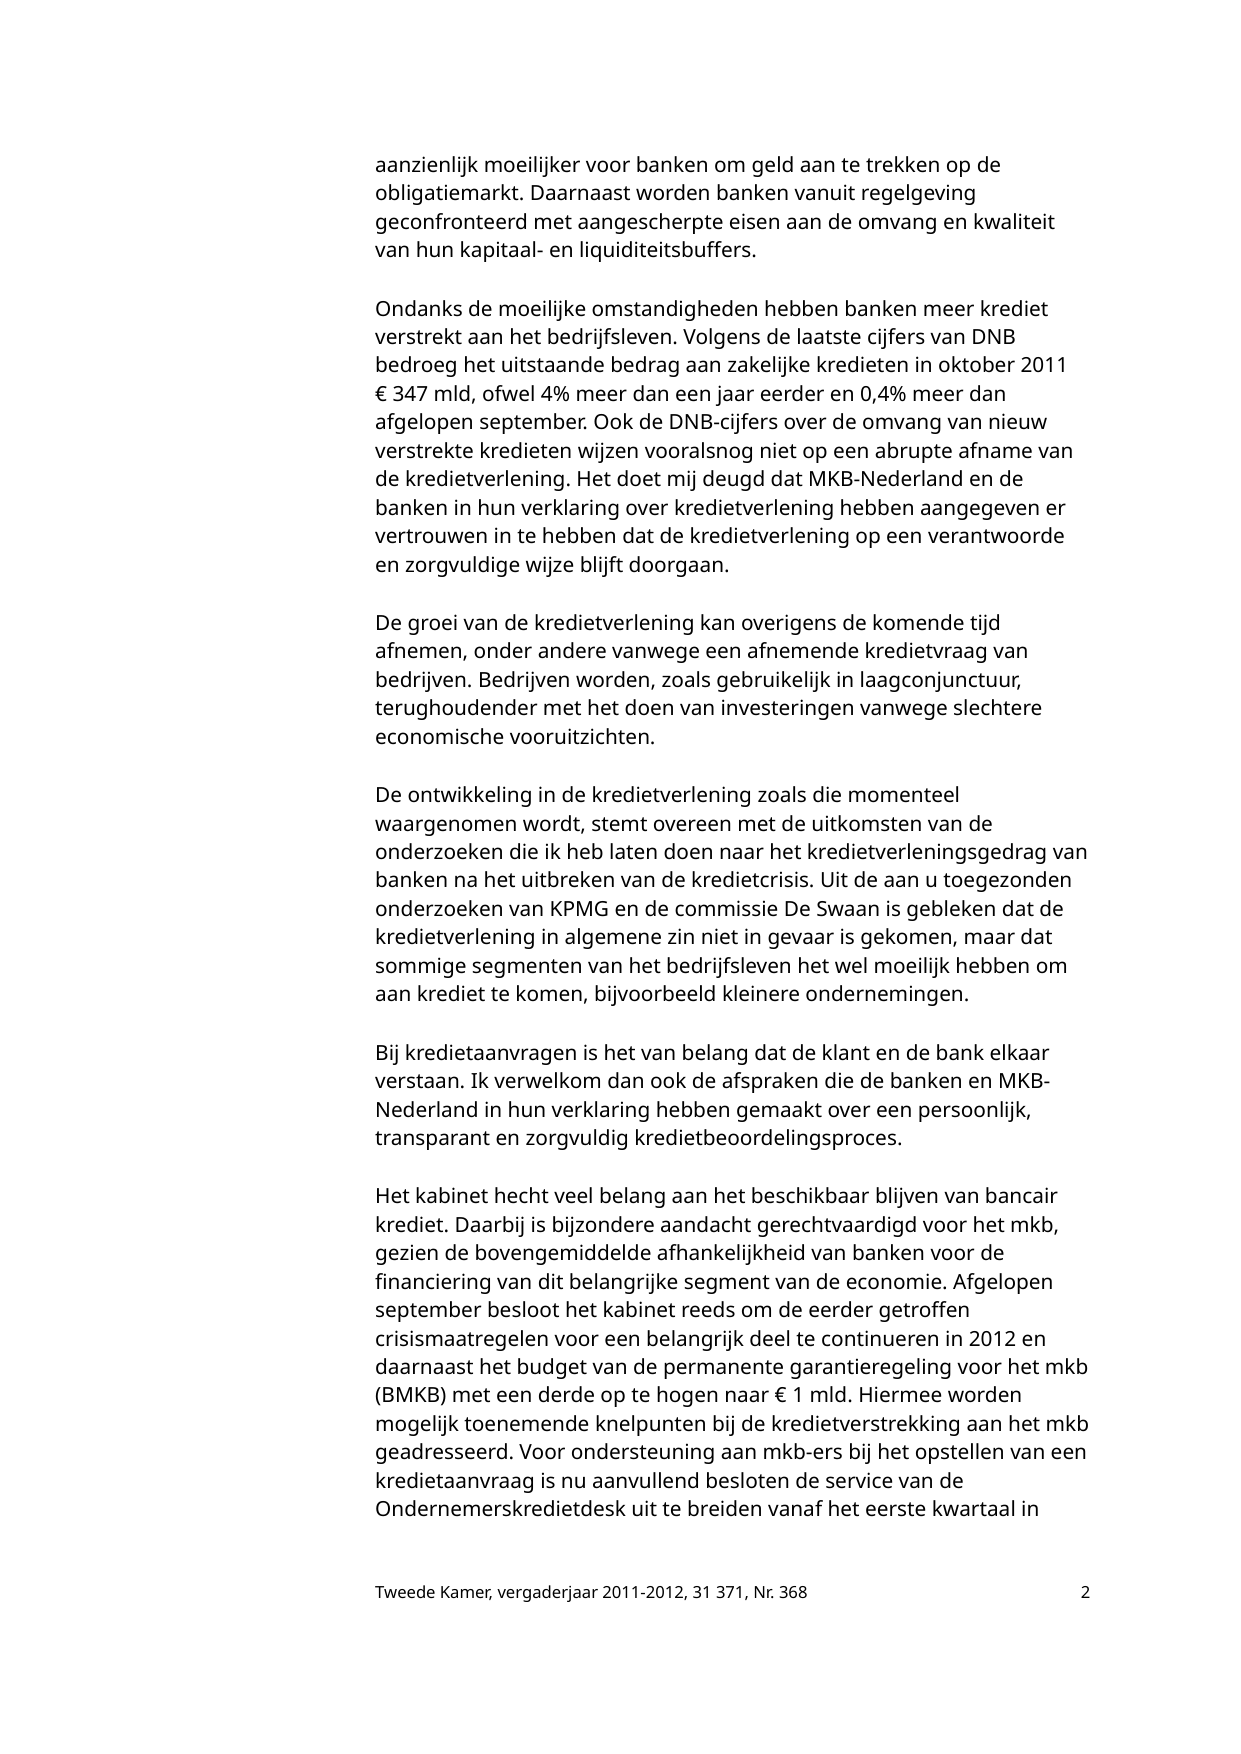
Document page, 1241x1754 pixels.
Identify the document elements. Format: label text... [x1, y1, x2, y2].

text De groei van de kredietverlening kan overigens de komende tijd afnemen, onder andere vanwege een afnemende kredietvraag van bedrijven. Bedrijven worden, zoals gebruikelijk in laagconjunctuur, terughoudender met het doen van investeringen vanwege slechtere economische vooruitzichten. [375, 608, 1090, 750]
text Het kabinet hecht veel belang aan het beschikbaar blijven van bancair krediet. Daarbij is bijzondere aandacht gerechtvaardigd voor het mkb, gezien de bovengemiddelde afhankelijkheid van banken voor de financiering van dit belangrijke segment van de economie. Afgelopen september besloot het kabinet reeds om de eerder getroffen crisismaatregelen voor een belangrijk deel te continueren in 2012 en daarnaast het budget van de permanente garantieregeling voor het mkb (BMKB) met een derde op te hogen naar € 1 mld. Hiermee worden mogelijk toenemende knelpunten bij de kredietverstrekking aan het mkb geadresseerd. Voor ondersteuning aan mkb-ers bij het opstellen van een kredietaanvraag is nu aanvullend besloten de service van de Ondernemerskredietdesk uit te breiden vanaf het eerste kwartaal in [375, 1182, 1090, 1523]
text Bij kredietaanvragen is het van belang dat de klant en de bank elkaar verstaan. Ik verwelkom dan ook de afspraken die de banken en MKB-Nederland in hun verklaring hebben gemaakt over een persoonlijk, transparant en zorgvuldig kredietbeoordelingsproces. [375, 1038, 1090, 1152]
text Ondanks de moeilijke omstandigheden hebben banken meer krediet verstrekt aan het bedrijfsleven. Volgens de laatste cijfers van DNB bedroeg het uitstaande bedrag aan zakelijke kredieten in oktober 2011 € 347 mld, ofwel 4% meer dan een jaar eerder en 0,4% meer dan afgelopen september. Ook de DNB-cijfers over de omvang van nieuw verstrekte kredieten wijzen vooralsnog niet op een abrupte afname van de kredietverlening. Het doet mij deugd dat MKB-Nederland en de banken in hun verklaring over kredietverlening hebben aangegeven er vertrouwen in te hebben dat de kredietverlening op een verantwoorde en zorgvuldige wijze blijft doorgaan. [375, 294, 1090, 578]
text aanzienlijk moeilijker voor banken om geld aan te trekken op de obligatiemarkt. Daarnaast worden banken vanuit regelgeving geconfronteerd met aangescherpte eisen aan de omvang en kwaliteit van hun kapitaal- en liquiditeitsbuffers. [375, 150, 1090, 264]
text De ontwikkeling in de kredietverlening zoals die momenteel waargenomen wordt, stemt overeen met de uitkomsten van de onderzoeken die ik heb laten doen naar het kredietverleningsgedrag van banken na het uitbreken van de kredietcrisis. Uit de aan u toegezonden onderzoeken van KPMG en de commissie De Swaan is gebleken dat de kredietverlening in algemene zin niet in gevaar is gekomen, maar dat sommige segmenten van het bedrijfsleven het wel moeilijk hebben om aan krediet te komen, bijvoorbeeld kleinere ondernemingen. [375, 780, 1090, 1008]
